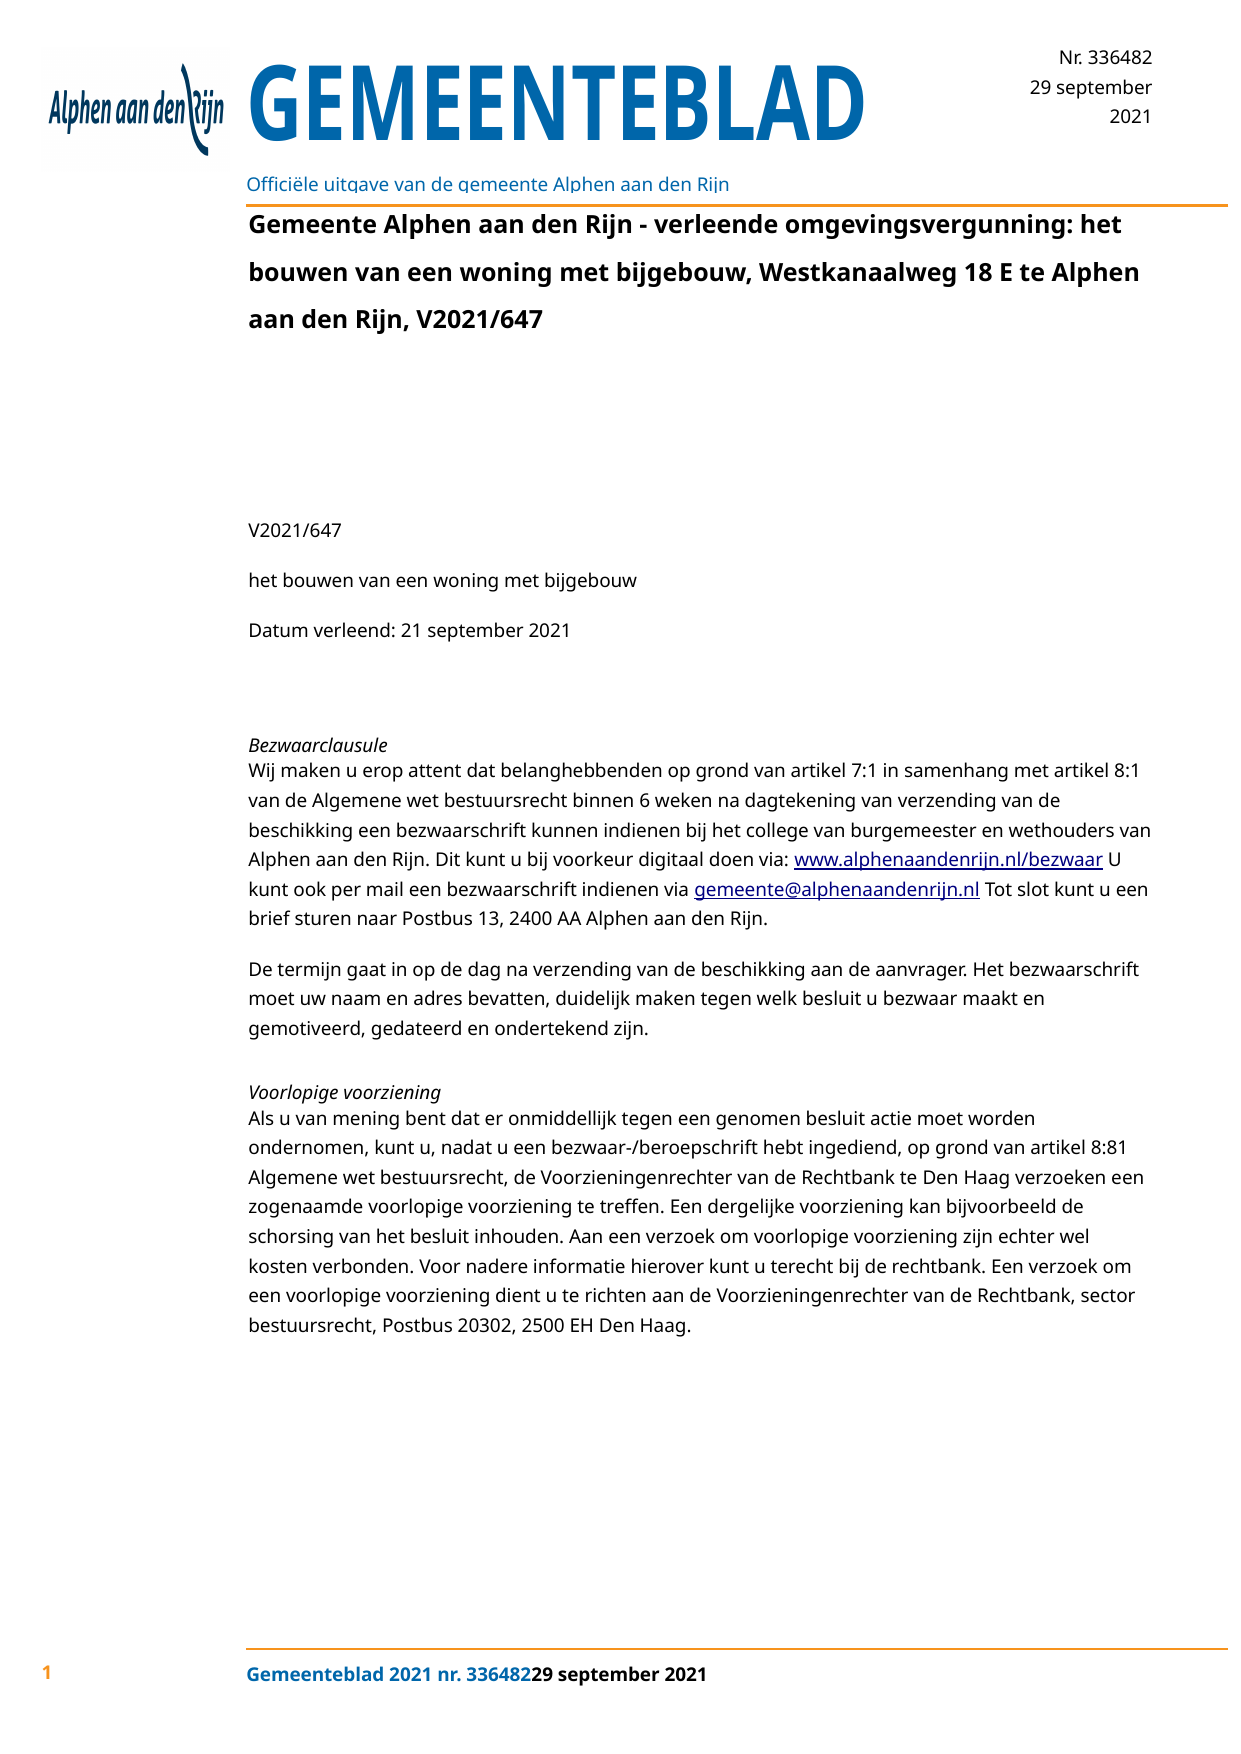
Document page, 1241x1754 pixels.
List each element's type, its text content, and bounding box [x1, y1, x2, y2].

text Als u van mening bent dat er onmiddellijk tegen een genomen besluit actie moet worden ondernomen, kunt u, nadat u een bezwaar-/beroepschrift hebt ingediend, op grond van artikel 8:81 Algemene wet bestuursrecht, de Voorzieningenrechter van de Rechtbank te Den Haag verzoeken een zogenaamde voorlopige voorziening te treffen. Een dergelijke voorziening kan bijvoorbeeld de schorsing van het besluit inhouden. Aan een verzoek om voorlopige voorziening zijn echter wel kosten verbonden. Voor nadere informatie hierover kunt u terecht bij de rechtbank. Een verzoek om een voorlopige voorziening dient u te richten aan de Voorzieningenrechter van de Rechtbank, sector bestuursrecht, Postbus 20302, 2500 EH Den Haag. [248, 1105, 1152, 1338]
text Gemeente Alphen aan den Rijn - verleende omgevingsvergunning: het bouwen van een woning met bijgebouw, Westkanaalweg 18 E te Alphen aan den Rijn, V2021/647 [248, 207, 1152, 336]
picture [41, 47, 231, 172]
text Datum verleend: 21 september 2021 [248, 618, 1152, 643]
text Bezwaarclausule [248, 732, 1152, 758]
text V2021/647 [248, 517, 1152, 542]
text het bouwen van een woning met bijgebouw [248, 567, 1152, 593]
text De termijn gaat in op de dag na verzending van de beschikking aan de aanvrager. Het bezwaarschrift moet uw naam en adres bevatten, duidelijk maken tegen welk besluit u bezwaar maakt en gemotiveerd, gedateerd en ondertekend zijn. [248, 956, 1152, 1041]
text Wij maken u erop attent dat belanghebbenden op grond van artikel 7:1 in samenhang met artikel 8:1 van de Algemene wet bestuursrecht binnen 6 weken na dagtekening van verzending van de beschikking een bezwaarschrift kunnen indienen bij het college van burgemeester en wethouders van Alphen aan den Rijn. Dit kunt u bij voorkeur digitaal doen via: www.alphenaandenrijn.nl/bezwaar U kunt ook per mail een bezwaarschrift indienen via gemeente@alphenaandenrijn.nl Tot slot kunt u een brief sturen naar Postbus 13, 2400 AA Alphen aan den Rijn. [248, 758, 1152, 931]
text Voorlopige voorziening [248, 1079, 1152, 1105]
